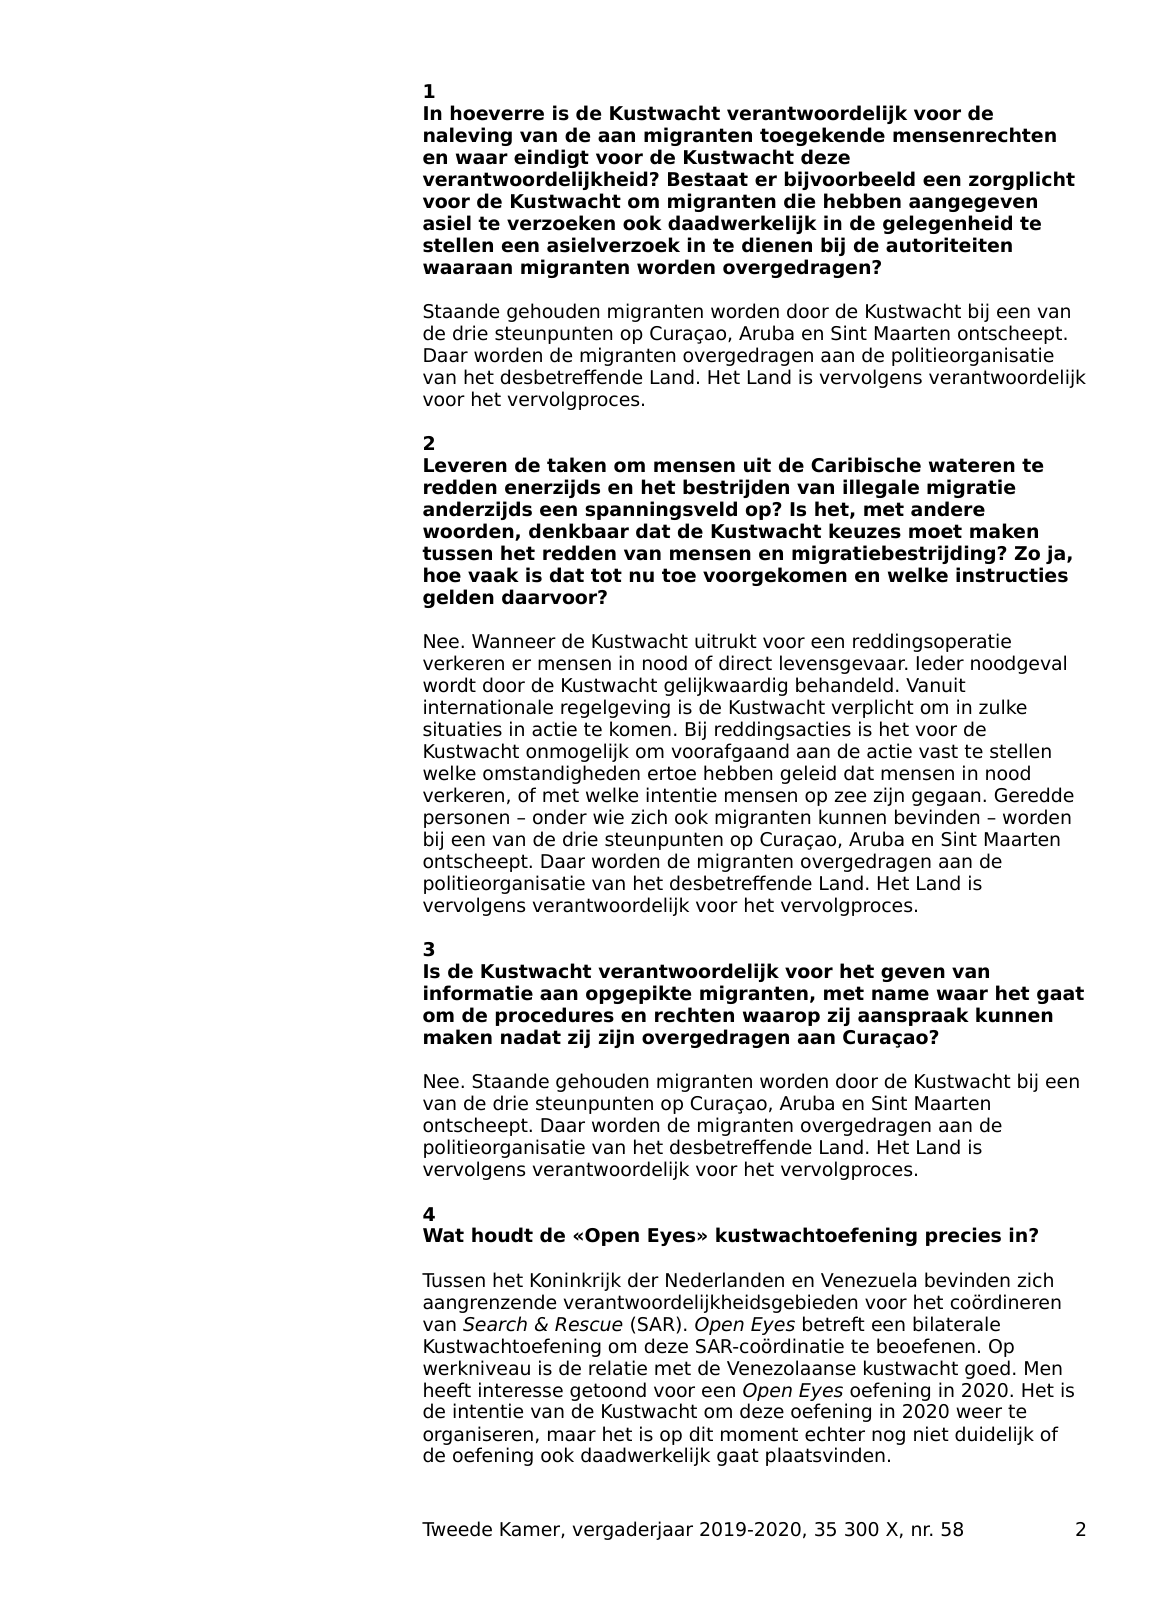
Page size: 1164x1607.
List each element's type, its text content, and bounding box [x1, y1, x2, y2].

text 4 [422, 1203, 1087, 1225]
text Is de Kustwacht verantwoordelijk voor het geven van informatie aan opgepikte migranten, met name waar het gaat om de procedures en rechten waarop zij aanspraak kunnen maken nadat zij zijn overgedragen aan Curaçao? [422, 961, 1087, 1049]
text Nee. Wanneer de Kustwacht uitrukt voor een reddingsoperatie verkeren er mensen in nood of direct levensgevaar. Ieder noodgeval wordt door de Kustwacht gelijkwaardig behandeld. Vanuit internationale regelgeving is de Kustwacht verplicht om in zulke situaties in actie te komen. Bij reddingsacties is het voor de Kustwacht onmogelijk om voorafgaand aan de actie vast te stellen welke omstandigheden ertoe hebben geleid dat mensen in nood verkeren, of met welke intentie mensen op zee zijn gegaan. Geredde personen – onder wie zich ook migranten kunnen bevinden – worden bij een van de drie steunpunten op Curaçao, Aruba en Sint Maarten ontscheept. Daar worden de migranten overgedragen aan de politieorganisatie van het desbetreffende Land. Het Land is vervolgens verantwoordelijk voor het vervolgproces. [422, 631, 1087, 917]
text Tussen het Koninkrijk der Nederlanden en Venezuela bevinden zich aangrenzende verantwoordelijkheidsgebieden voor het coördineren van Search & Rescue (SAR). Open Eyes betreft een bilaterale Kustwachtoefening om deze SAR-coördinatie te beoefenen. Op werkniveau is de relatie met de Venezolaanse kustwacht goed. Men heeft interesse getoond voor een Open Eyes oefening in 2020. Het is de intentie van de Kustwacht om deze oefening in 2020 weer te organiseren, maar het is op dit moment echter nog niet duidelijk of de oefening ook daadwerkelijk gaat plaatsvinden. [422, 1269, 1087, 1467]
text Wat houdt de «Open Eyes» kustwachtoefening precies in? [422, 1225, 1087, 1247]
text 3 [422, 939, 1087, 961]
text 2 [422, 433, 1087, 455]
text Staande gehouden migranten worden door de Kustwacht bij een van de drie steunpunten op Curaçao, Aruba en Sint Maarten ontscheept. Daar worden de migranten overgedragen aan de politieorganisatie van het desbetreffende Land. Het Land is vervolgens verantwoordelijk voor het vervolgproces. [422, 301, 1087, 411]
text Leveren de taken om mensen uit de Caribische wateren te redden enerzijds en het bestrijden van illegale migratie anderzijds een spanningsveld op? Is het, met andere woorden, denkbaar dat de Kustwacht keuzes moet maken tussen het redden van mensen en migratiebestrijding? Zo ja, hoe vaak is dat tot nu toe voorgekomen en welke instructies gelden daarvoor? [422, 455, 1087, 609]
text Nee. Staande gehouden migranten worden door de Kustwacht bij een van de drie steunpunten op Curaçao, Aruba en Sint Maarten ontscheept. Daar worden de migranten overgedragen aan de politieorganisatie van het desbetreffende Land. Het Land is vervolgens verantwoordelijk voor het vervolgproces. [422, 1071, 1087, 1181]
text 1 [422, 81, 1087, 103]
text In hoeverre is de Kustwacht verantwoordelijk voor de naleving van de aan migranten toegekende mensenrechten en waar eindigt voor de Kustwacht deze verantwoordelijkheid? Bestaat er bijvoorbeeld een zorgplicht voor de Kustwacht om migranten die hebben aangegeven asiel te verzoeken ook daadwerkelijk in de gelegenheid te stellen een asielverzoek in te dienen bij de autoriteiten waaraan migranten worden overgedragen? [422, 103, 1087, 279]
